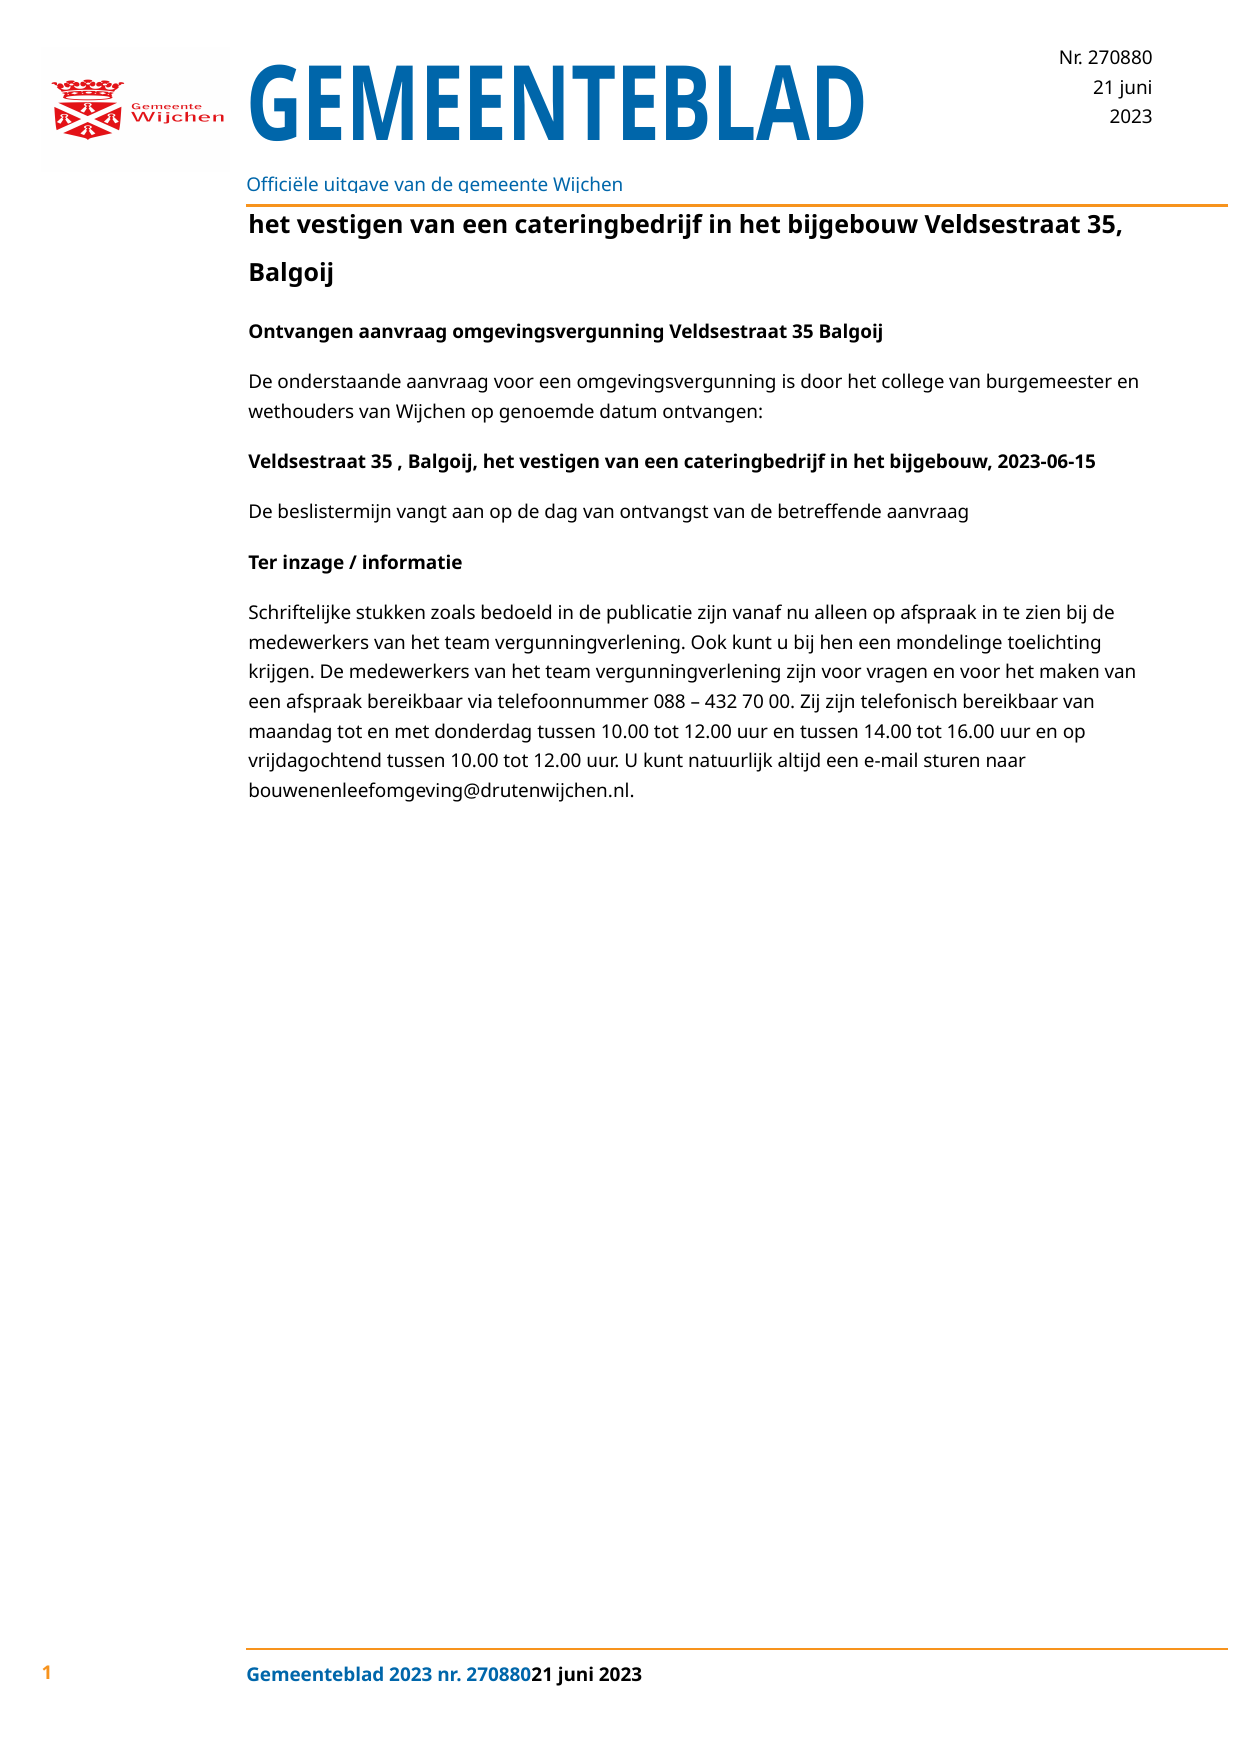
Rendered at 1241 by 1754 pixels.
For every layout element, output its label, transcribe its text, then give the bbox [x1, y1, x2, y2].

text Veldsestraat 35 , Balgoij, het vestigen van een cateringbedrijf in het bijgebouw, 2023-06-15 [248, 448, 1152, 474]
text De onderstaande aanvraag voor een omgevingsvergunning is door het college van burgemeester en wethouders van Wijchen op genoemde datum ontvangen: [248, 368, 1152, 424]
text De beslistermijn vangt aan op de dag van ontvangst van de betreffende aanvraag [248, 499, 1152, 524]
picture [41, 47, 231, 172]
text Ontvangen aanvraag omgevingsvergunning Veldsestraat 35 Balgoij [248, 318, 1152, 344]
text Ter inzage / informatie [248, 549, 1152, 575]
text Schriftelijke stukken zoals bedoeld in de publicatie zijn vanaf nu alleen op afspraak in te zien bij de medewerkers van het team vergunningverlening. Ook kunt u bij hen een mondelinge toelichting krijgen. De medewerkers van het team vergunningverlening zijn voor vragen en voor het maken van een afspraak bereikbaar via telefoonnummer 088 – 432 70 00. Zij zijn telefonisch bereikbaar van maandag tot en met donderdag tussen 10.00 tot 12.00 uur en tussen 14.00 tot 16.00 uur en op vrijdagochtend tussen 10.00 tot 12.00 uur. U kunt natuurlijk altijd een e-mail sturen naar bouwenenleefomgeving@drutenwijchen.nl. [248, 599, 1152, 803]
text het vestigen van een cateringbedrijf in het bijgebouw Veldsestraat 35, Balgoij [248, 207, 1152, 288]
